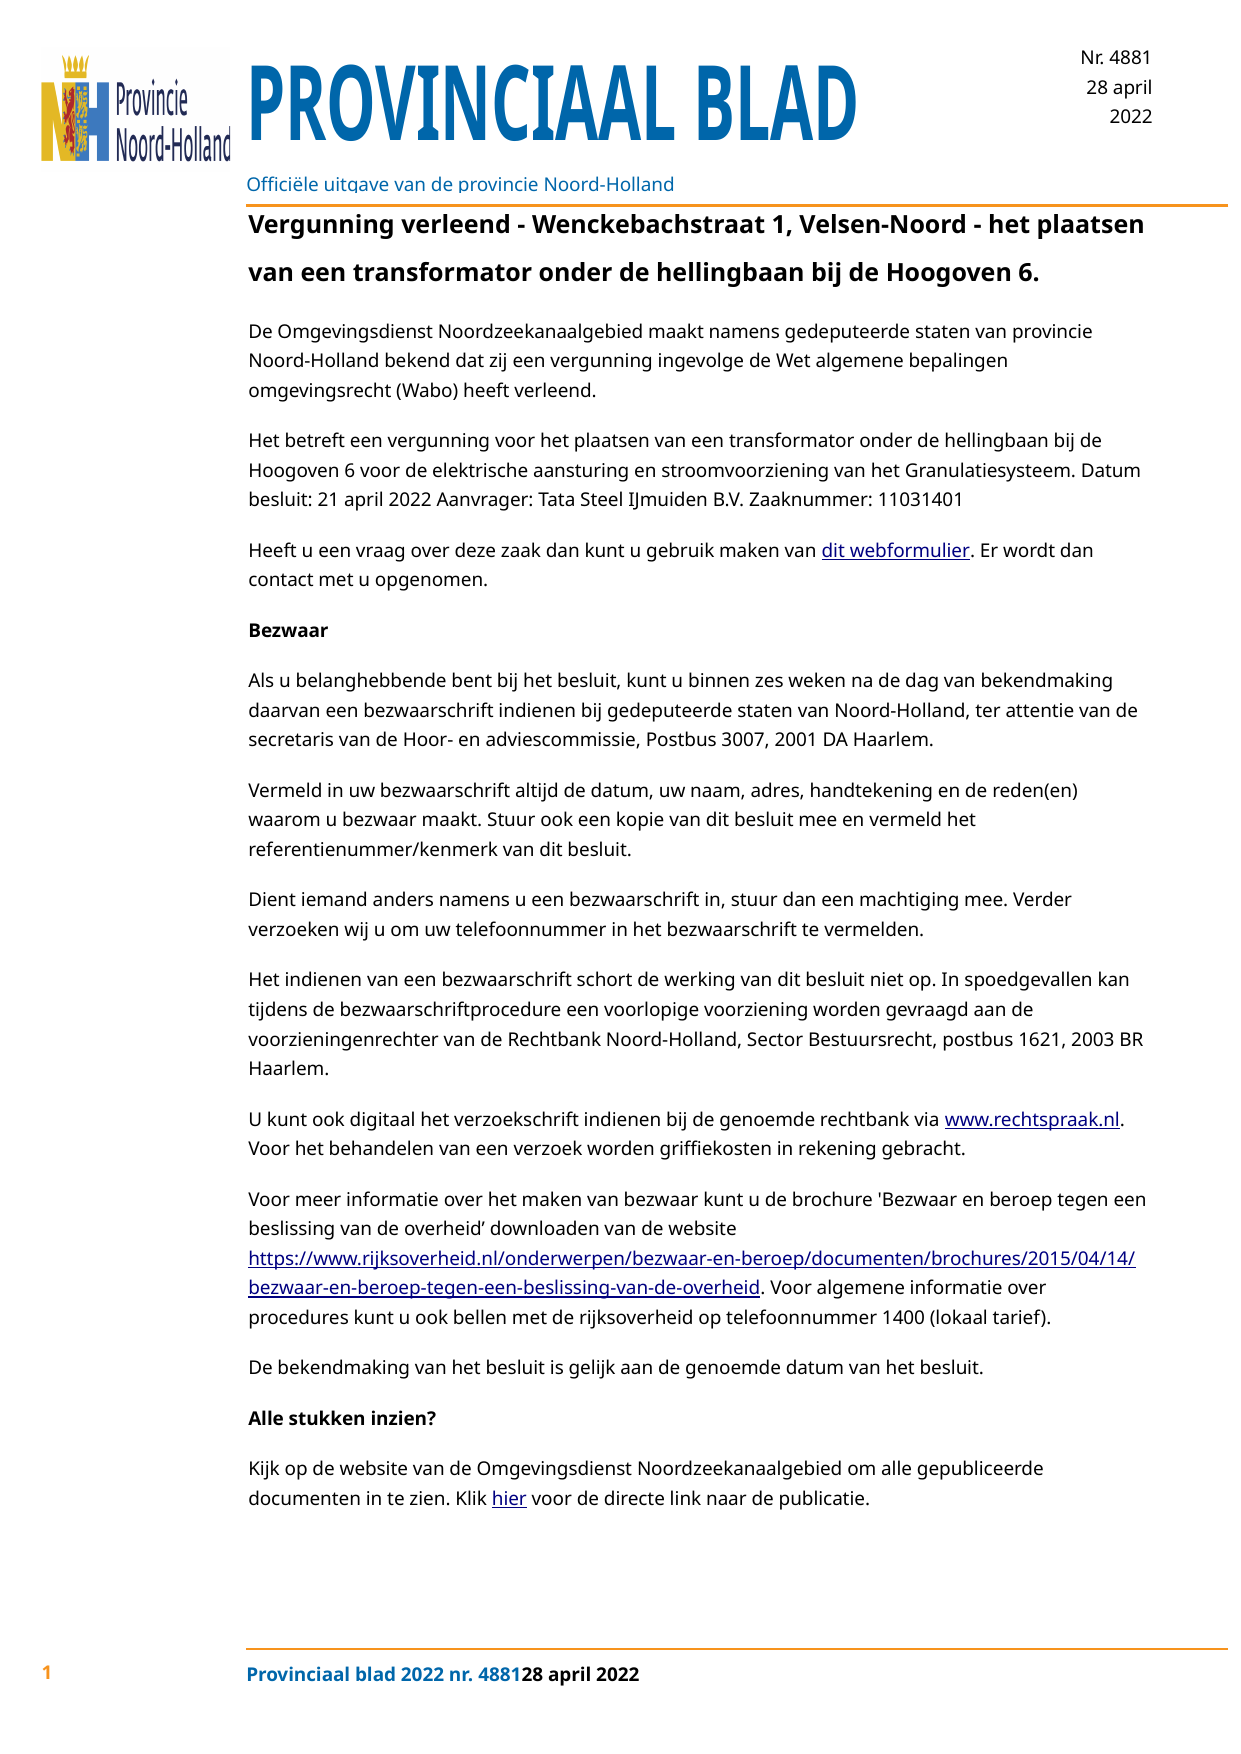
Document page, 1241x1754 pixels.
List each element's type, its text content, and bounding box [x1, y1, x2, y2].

text De bekendmaking van het besluit is gelijk aan de genoemde datum van het besluit. [248, 1354, 1152, 1380]
text Het indienen van een bezwaarschrift schort de werking van dit besluit niet op. In spoedgevallen kan tijdens de bezwaarschriftprocedure een voorlopige voorziening worden gevraagd aan de voorzieningenrechter van de Rechtbank Noord-Holland, Sector Bestuursrecht, postbus 1621, 2003 BR Haarlem. [248, 967, 1152, 1081]
text Kijk op de website van de Omgevingsdienst Noordzeekanaalgebied om alle gepubliceerde documenten in te zien. Klik hier voor de directe link naar de publicatie. [248, 1455, 1152, 1511]
text Dient iemand anders namens u een bezwaarschrift in, stuur dan een machtiging mee. Verder verzoeken wij u om uw telefoonnummer in het bezwaarschrift te vermelden. [248, 887, 1152, 942]
picture [41, 47, 231, 172]
text Bezwaar [248, 617, 1152, 643]
text Vermeld in uw bezwaarschrift altijd de datum, uw naam, adres, handtekening en de reden(en) waarom u bezwaar maakt. Stuur ook een kopie van dit besluit mee en vermeld het referentienummer/kenmerk van dit besluit. [248, 777, 1152, 862]
text Het betreft een vergunning voor het plaatsen van een transformator onder de hellingbaan bij de Hoogoven 6 voor de elektrische aansturing en stroomvoorziening van het Granulatiesysteem. Datum besluit: 21 april 2022 Aanvrager: Tata Steel IJmuiden B.V. Zaaknummer: 11031401 [248, 427, 1152, 512]
text U kunt ook digitaal het verzoekschrift indienen bij de genoemde rechtbank via www.rechtspraak.nl. Voor het behandelen van een verzoek worden griffiekosten in rekening gebracht. [248, 1106, 1152, 1161]
text De Omgevingsdienst Noordzeekanaalgebied maakt namens gedeputeerde staten van provincie Noord-Holland bekend dat zij een vergunning ingevolge de Wet algemene bepalingen omgevingsrecht (Wabo) heeft verleend. [248, 318, 1152, 403]
text Heeft u een vraag over deze zaak dan kunt u gebruik maken van dit webformulier. Er wordt dan contact met u opgenomen. [248, 537, 1152, 592]
text Alle stukken inzien? [248, 1405, 1152, 1431]
text Voor meer informatie over het maken van bezwaar kunt u de brochure 'Bezwaar en beroep tegen een beslissing van de overheid’ downloaden van de website https://www.rijksoverheid.nl/onderwerpen/bezwaar-en-beroep/documenten/brochures/2015/04/14/bezwaar-en-beroep-tegen-een-beslissing-van-de-overheid. Voor algemene informatie over procedures kunt u ook bellen met de rijksoverheid op telefoonnummer 1400 (lokaal tarief). [248, 1186, 1152, 1330]
text Als u belanghebbende bent bij het besluit, kunt u binnen zes weken na de dag van bekendmaking daarvan een bezwaarschrift indienen bij gedeputeerde staten van Noord-Holland, ter attentie van de secretaris van de Hoor- en adviescommissie, Postbus 3007, 2001 DA Haarlem. [248, 667, 1152, 752]
text Vergunning verleend - Wenckebachstraat 1, Velsen-Noord - het plaatsen van een transformator onder de hellingbaan bij de Hoogoven 6. [248, 207, 1152, 288]
